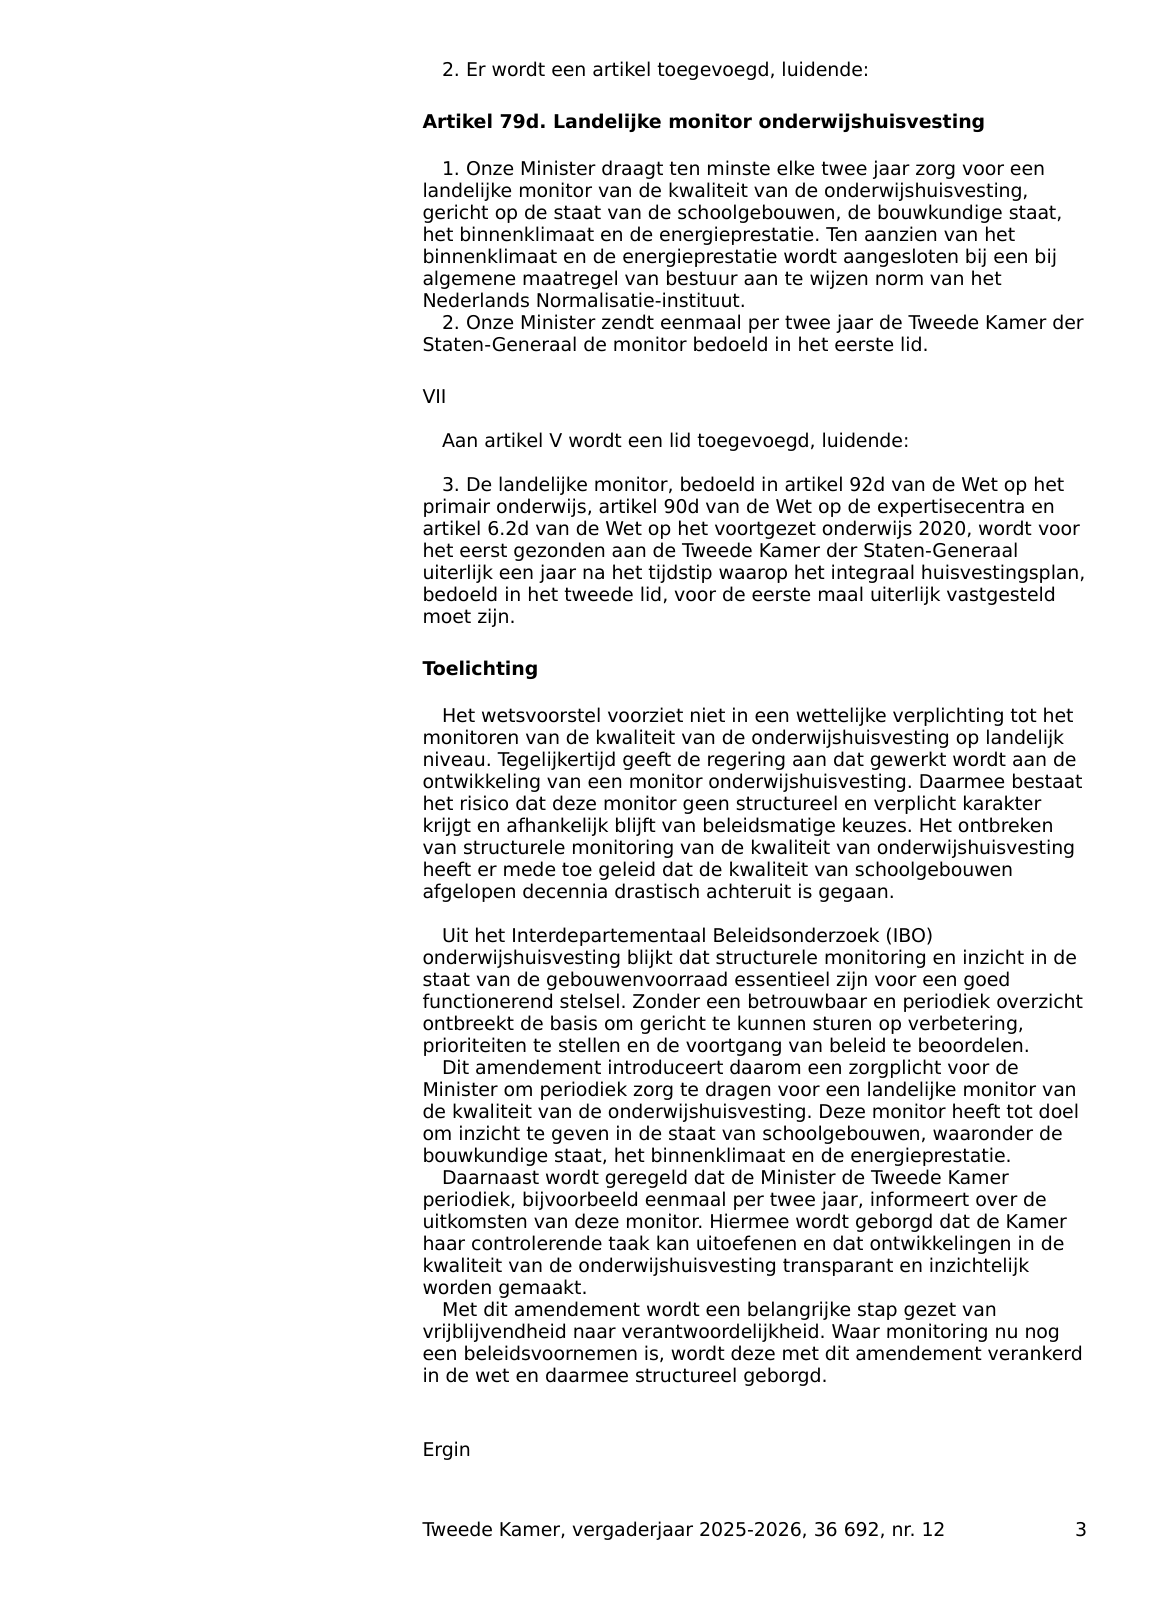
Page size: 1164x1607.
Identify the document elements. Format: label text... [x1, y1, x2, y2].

text Het wetsvoorstel voorziet niet in een wettelijke verplichting tot het monitoren van de kwaliteit van de onderwijshuisvesting op landelijk niveau. Tegelijkertijd geeft de regering aan dat gewerkt wordt aan de ontwikkeling van een monitor onderwijshuisvesting. Daarmee bestaat het risico dat deze monitor geen structureel en verplicht karakter krijgt en afhankelijk blijft van beleidsmatige keuzes. Het ontbreken van structurele monitoring van de kwaliteit van onderwijshuisvesting heeft er mede toe geleid dat de kwaliteit van schoolgebouwen afgelopen decennia drastisch achteruit is gegaan. [422, 705, 1087, 903]
text Dit amendement introduceert daarom een zorgplicht voor de Minister om periodiek zorg te dragen voor een landelijke monitor van de kwaliteit van de onderwijshuisvesting. Deze monitor heeft tot doel om inzicht te geven in de staat van schoolgebouwen, waaronder de bouwkundige staat, het binnenklimaat en de energieprestatie. [422, 1057, 1087, 1167]
text Daarnaast wordt geregeld dat de Minister de Tweede Kamer periodiek, bijvoorbeeld eenmaal per twee jaar, informeert over de uitkomsten van deze monitor. Hiermee wordt geborgd dat de Kamer haar controlerende taak kan uitoefenen en dat ontwikkelingen in de kwaliteit van de onderwijshuisvesting transparant en inzichtelijk worden gemaakt. [422, 1167, 1087, 1299]
text Met dit amendement wordt een belangrijke stap gezet van vrijblijvendheid naar verantwoordelijkheid. Waar monitoring nu nog een beleidsvoornemen is, wordt deze met dit amendement verankerd in de wet en daarmee structureel geborgd. [422, 1299, 1087, 1387]
text Aan artikel V wordt een lid toegevoegd, luidende: [422, 430, 1087, 452]
text 2. Er wordt een artikel toegevoegd, luidende: [422, 59, 1087, 81]
text Uit het Interdepartementaal Beleidsonderzoek (IBO) onderwijshuisvesting blijkt dat structurele monitoring en inzicht in de staat van de gebouwenvoorraad essentieel zijn voor een goed functionerend stelsel. Zonder een betrouwbaar en periodiek overzicht ontbreekt de basis om gericht te kunnen sturen op verbetering, prioriteiten te stellen en de voortgang van beleid te beoordelen. [422, 925, 1087, 1057]
text Ergin [422, 1417, 1087, 1461]
text 2. Onze Minister zendt eenmaal per twee jaar de Tweede Kamer der Staten-Generaal de monitor bedoeld in het eerste lid. [422, 312, 1087, 356]
text 3. De landelijke monitor, bedoeld in artikel 92d van de Wet op het primair onderwijs, artikel 90d van de Wet op de expertisecentra en artikel 6.2d van de Wet op het voortgezet onderwijs 2020, wordt voor het eerst gezonden aan de Tweede Kamer der Staten-Generaal uiterlijk een jaar na het tijdstip waarop het integraal huisvestingsplan, bedoeld in het tweede lid, voor de eerste maal uiterlijk vastgesteld moet zijn. [422, 474, 1087, 628]
text 1. Onze Minister draagt ten minste elke twee jaar zorg voor een landelijke monitor van de kwaliteit van de onderwijshuisvesting, gericht op de staat van de schoolgebouwen, de bouwkundige staat, het binnenklimaat en de energieprestatie. Ten aanzien van het binnenklimaat en de energieprestatie wordt aangesloten bij een bij algemene maatregel van bestuur aan te wijzen norm van het Nederlands Normalisatie-instituut. [422, 158, 1087, 312]
subtitle Artikel 79d. Landelijke monitor onderwijshuisvesting [422, 111, 1087, 133]
subtitle VII [422, 386, 1087, 408]
subtitle Toelichting [422, 658, 1087, 680]
